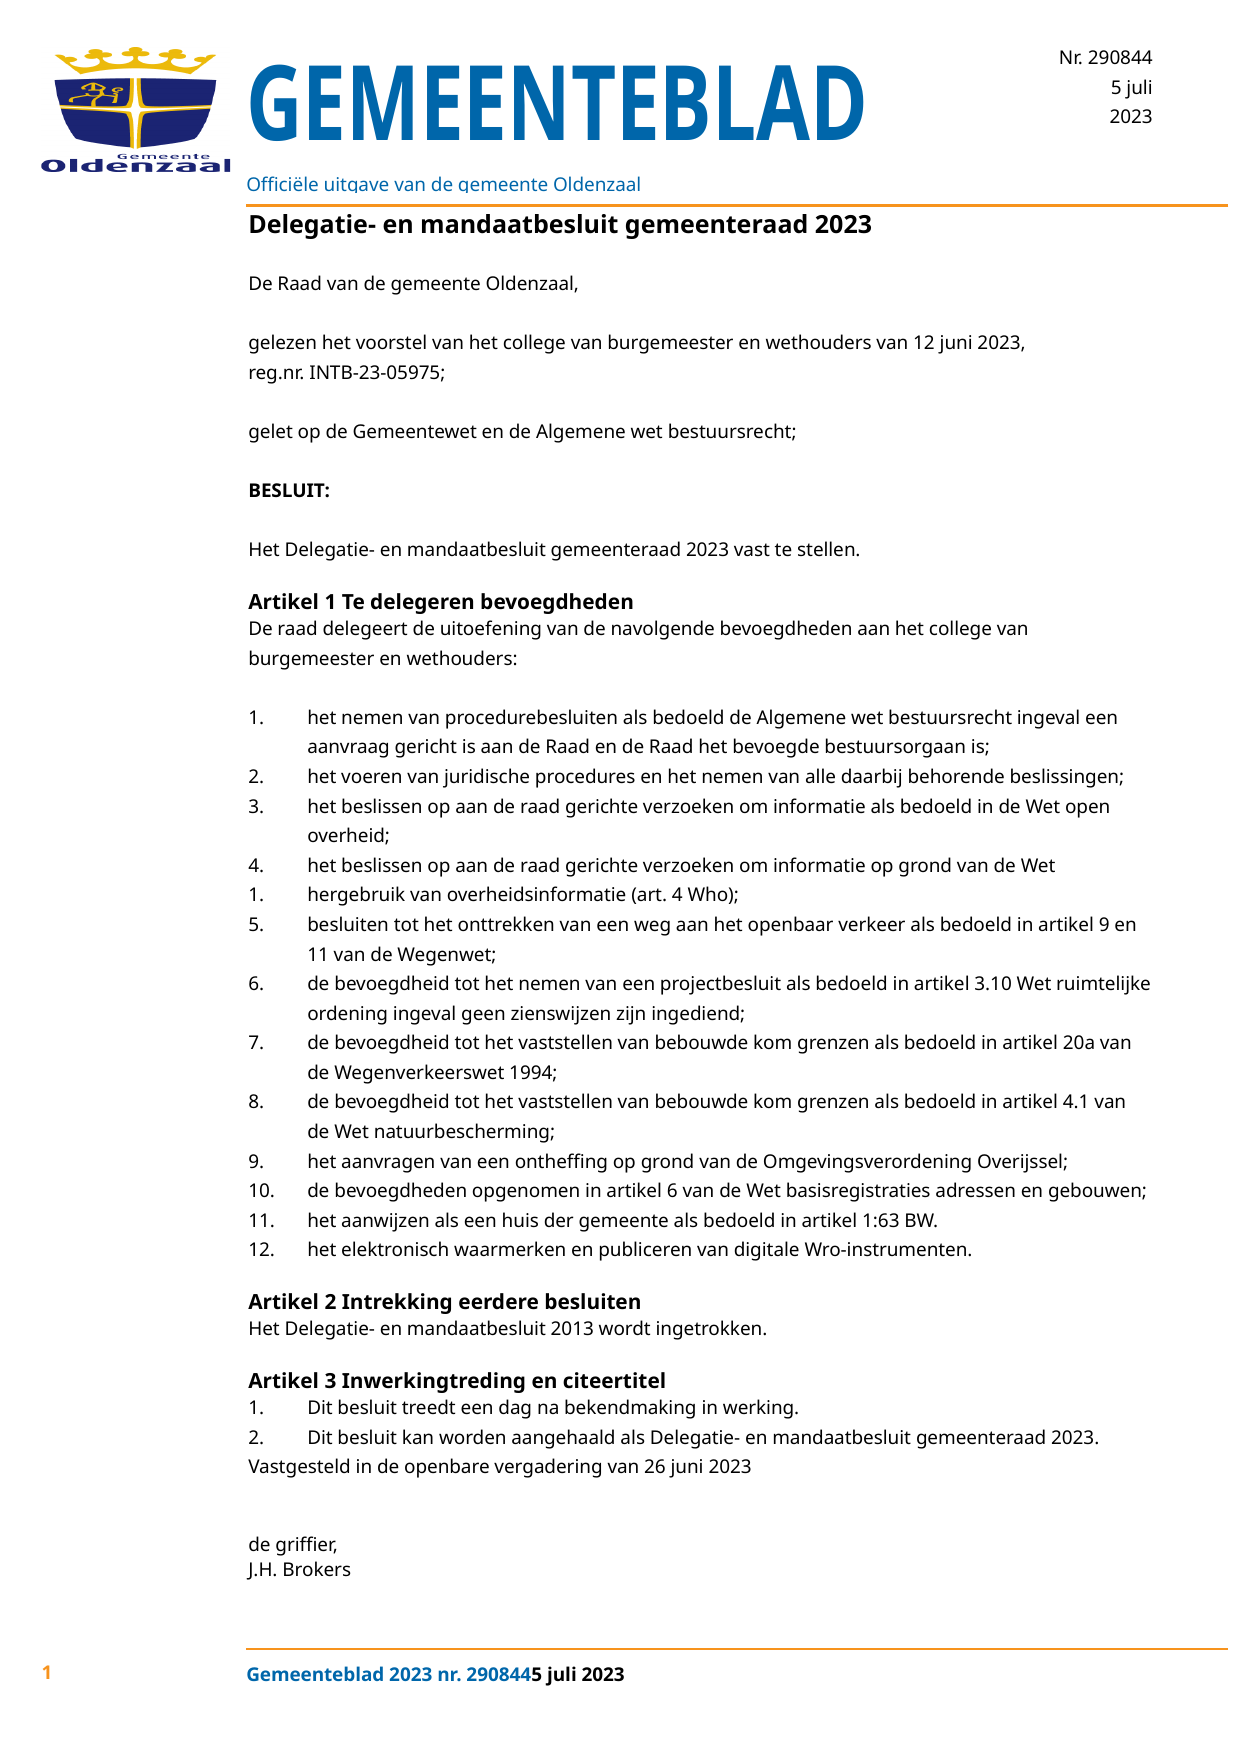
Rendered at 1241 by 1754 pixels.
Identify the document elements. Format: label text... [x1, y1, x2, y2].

text Het Delegatie- en mandaatbesluit 2013 wordt ingetrokken. [248, 1316, 1152, 1341]
list het nemen van procedurebesluiten als bedoeld de Algemene wet bestuursrecht ingeval een aanvraag gericht is aan de Raad en de Raad het bevoegde bestuursorgaan is; [248, 704, 1152, 759]
text Het Delegatie- en mandaatbesluit gemeenteraad 2023 vast te stellen. [248, 537, 1152, 562]
list besluiten tot het onttrekken van een weg aan het openbaar verkeer als bedoeld in artikel 9 en 11 van de Wegenwet; [248, 911, 1152, 967]
text J.H. Brokers [248, 1556, 1152, 1582]
text Artikel 2 Intrekking eerdere besluiten [248, 1287, 1152, 1316]
picture [41, 47, 231, 172]
list het aanvragen van een ontheffing op grond van de Omgevingsverordening Overijssel; [248, 1148, 1152, 1174]
list de bevoegdheden opgenomen in artikel 6 van de Wet basisregistraties adressen en gebouwen; [248, 1177, 1152, 1203]
list het voeren van juridische procedures en het nemen van alle daarbij behorende beslissingen; [248, 763, 1152, 789]
list het beslissen op aan de raad gerichte verzoeken om informatie als bedoeld in de Wet open overheid; [248, 793, 1152, 848]
text reg.nr. INTB-23-05975; [248, 359, 1152, 385]
text gelet op de Gemeentewet en de Algemene wet bestuursrecht; [248, 418, 1152, 444]
list hergebruik van overheidsinformatie (art. 4 Who); [248, 882, 1152, 907]
list de bevoegdheid tot het vaststellen van bebouwde kom grenzen als bedoeld in artikel 4.1 van de Wet natuurbescherming; [248, 1089, 1152, 1144]
text De raad delegeert de uitoefening van de navolgende bevoegdheden aan het college van burgemeester en wethouders: [248, 615, 1152, 671]
text De Raad van de gemeente Oldenzaal, [248, 270, 1152, 296]
list Dit besluit kan worden aangehaald als Delegatie- en mandaatbesluit gemeenteraad 2023. [248, 1424, 1152, 1450]
text Vastgesteld in de openbare vergadering van 26 juni 2023 [248, 1453, 1152, 1479]
text de griffier, [248, 1531, 1152, 1556]
text gelezen het voorstel van het college van burgemeester en wethouders van 12 juni 2023, [248, 329, 1152, 355]
list de bevoegdheid tot het vaststellen van bebouwde kom grenzen als bedoeld in artikel 20a van de Wegenverkeerswet 1994; [248, 1029, 1152, 1085]
text Artikel 3 Inwerkingtreding en citeertitel [248, 1366, 1152, 1394]
list het elektronisch waarmerken en publiceren van digitale Wro-instrumenten. [248, 1237, 1152, 1262]
list de bevoegdheid tot het nemen van een projectbesluit als bedoeld in artikel 3.10 Wet ruimtelijke ordening ingeval geen zienswijzen zijn ingediend; [248, 970, 1152, 1026]
list het aanwijzen als een huis der gemeente als bedoeld in artikel 1:63 BW. [248, 1207, 1152, 1233]
text BESLUIT: [248, 477, 1152, 503]
text Delegatie- en mandaatbesluit gemeenteraad 2023 [248, 207, 1152, 241]
list het beslissen op aan de raad gerichte verzoeken om informatie op grond van de Wet [248, 852, 1152, 878]
list Dit besluit treedt een dag na bekendmaking in werking. [248, 1394, 1152, 1420]
text Artikel 1 Te delegeren bevoegdheden [248, 587, 1152, 615]
